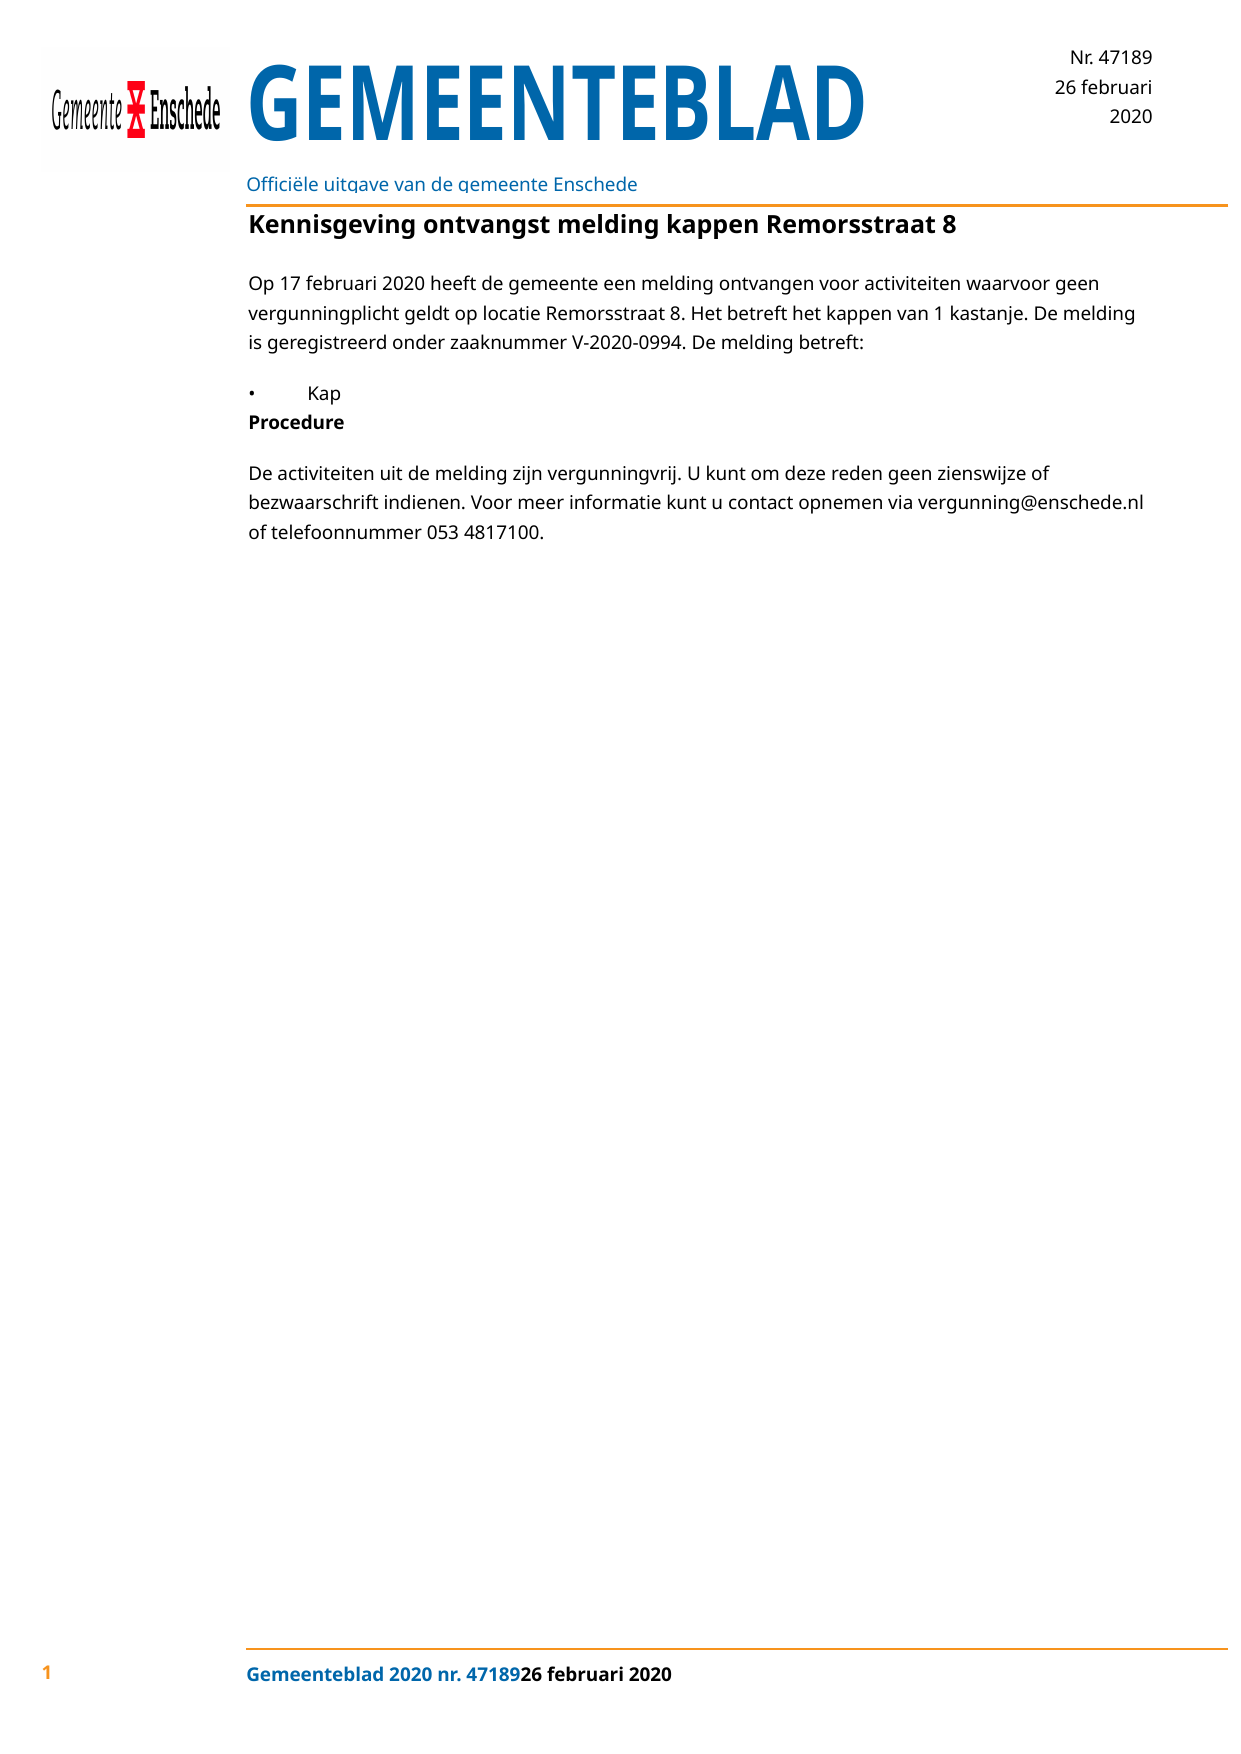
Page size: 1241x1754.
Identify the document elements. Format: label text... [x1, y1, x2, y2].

text Op 17 februari 2020 heeft de gemeente een melding ontvangen voor activiteiten waarvoor geen vergunningplicht geldt op locatie Remorsstraat 8. Het betreft het kappen van 1 kastanje. De melding is geregistreerd onder zaaknummer V-2020-0994. De melding betreft: [248, 270, 1152, 355]
text De activiteiten uit de melding zijn vergunningvrij. U kunt om deze reden geen zienswijze of bezwaarschrift indienen. Voor meer informatie kunt u contact opnemen via vergunning@enschede.nl of telefoonnummer 053 4817100. [248, 460, 1152, 545]
list Kap [248, 380, 1152, 406]
text Procedure [248, 409, 1152, 435]
text Kennisgeving ontvangst melding kappen Remorsstraat 8 [248, 207, 1152, 241]
picture [41, 47, 231, 172]
